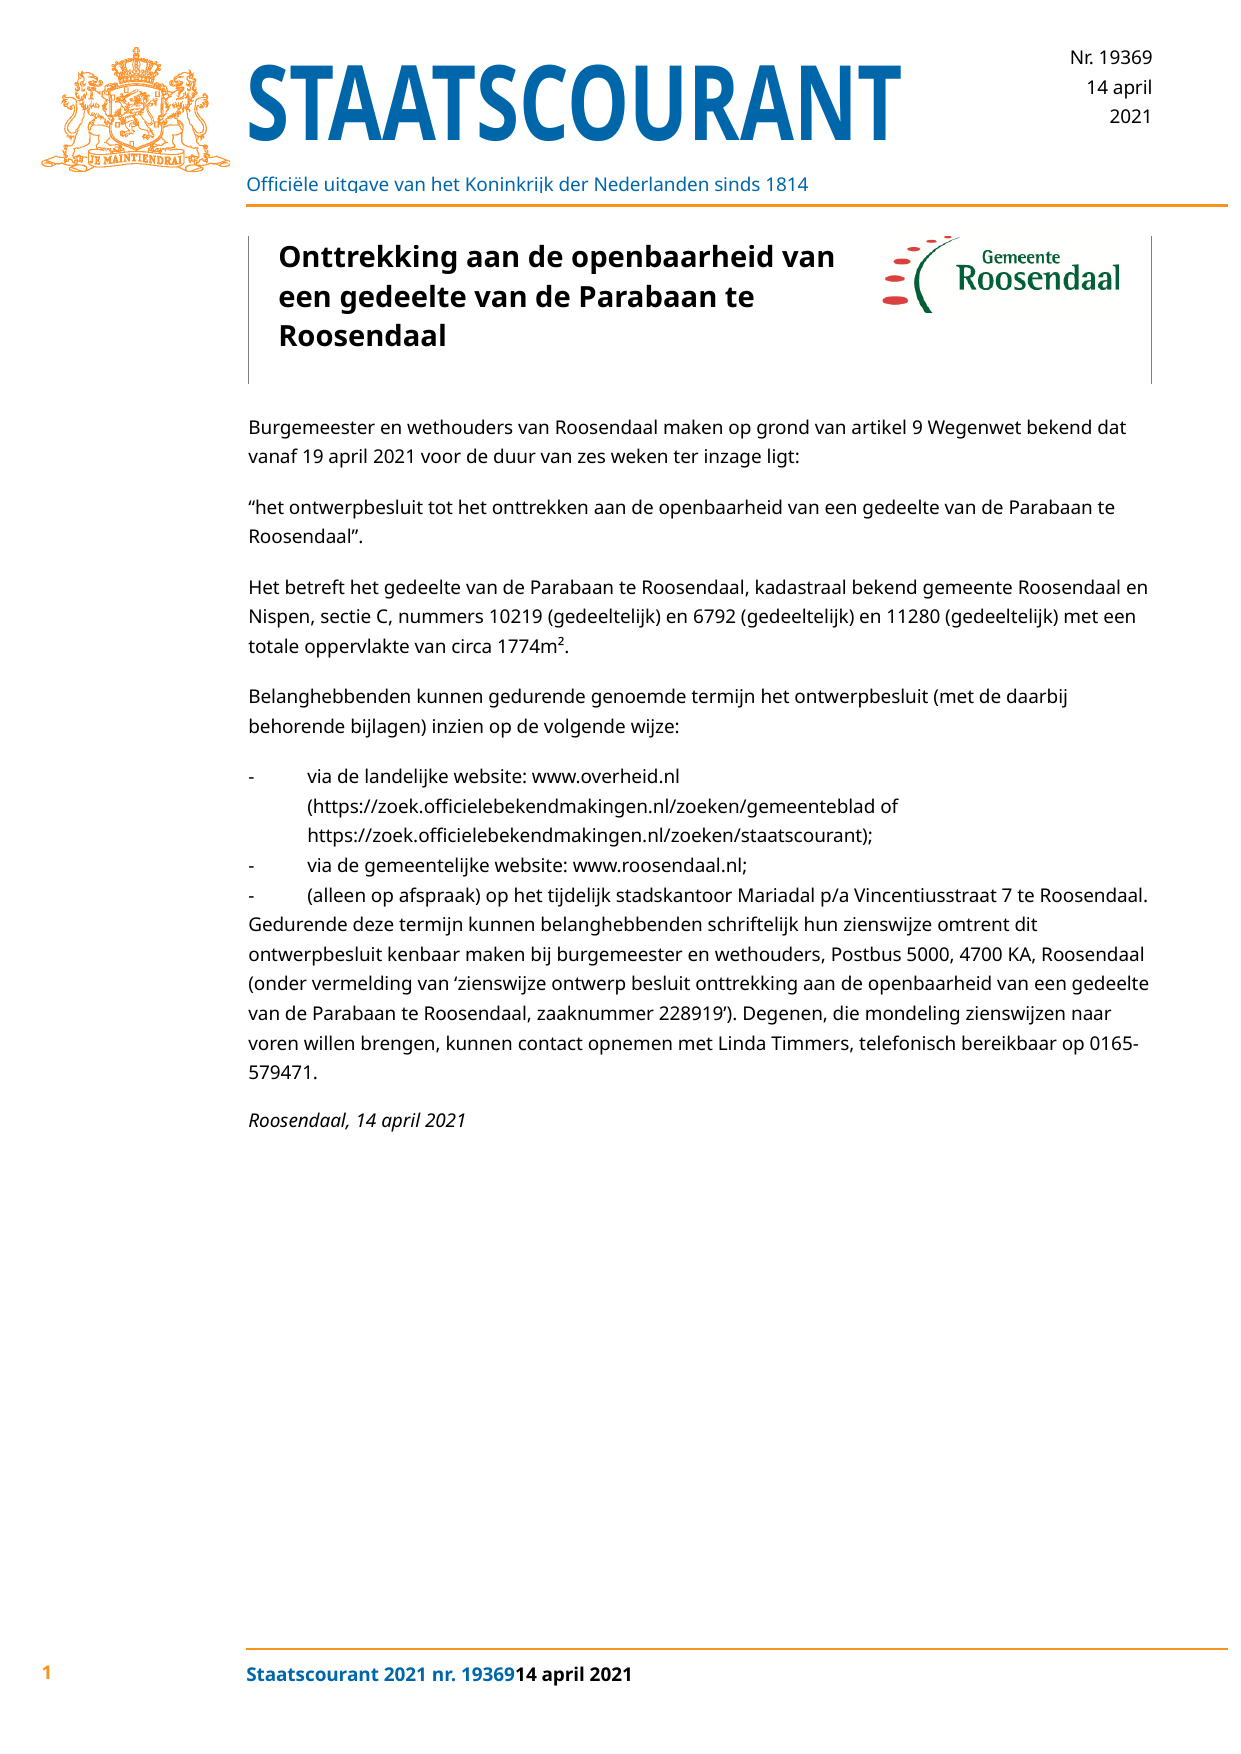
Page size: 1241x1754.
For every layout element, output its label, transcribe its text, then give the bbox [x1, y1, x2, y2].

table_header [850, 236, 882, 312]
text Burgemeester en wethouders van Roosendaal maken op grond van artikel 9 Wegenwet bekend dat vanaf 19 april 2021 voor de duur van zes weken ter inzage ligt: [248, 414, 1152, 469]
text Belanghebbenden kunnen gedurende genoemde termijn het ontwerpbesluit (met de daarbij behorende bijlagen) inzien op de volgende wijze: [248, 683, 1152, 739]
table_header Onttrekking aan de openbaarheid van een gedeelte van de Parabaan te Roosendaal [249, 236, 850, 384]
text Gedurende deze termijn kunnen belanghebbenden schriftelijk hun zienswijze omtrent dit ontwerpbesluit kenbaar maken bij burgemeester en wethouders, Postbus 5000, 4700 KA, Roosendaal (onder vermelding van ‘zienswijze ontwerp besluit onttrekking aan de openbaarheid van een gedeelte van de Parabaan te Roosendaal, zaaknummer 228919’). Degenen, die mondeling zienswijzen naar voren willen brengen, kunnen contact opnemen met Linda Timmers, telefonisch bereikbaar op 0165-579471. [248, 911, 1152, 1085]
table_header [1119, 236, 1151, 312]
list via de gemeentelijke website: www.roosendaal.nl; [248, 852, 1152, 878]
list (alleen op afspraak) op het tijdelijk stadskantoor Mariadal p/a Vincentiusstraat 7 te Roosendaal. [248, 882, 1152, 908]
text Roosendaal, 14 april 2021 [248, 1107, 1152, 1133]
picture [882, 236, 1119, 313]
text “het ontwerpbesluit tot het onttrekken aan de openbaarheid van een gedeelte van de Parabaan te Roosendaal”. [248, 494, 1152, 549]
list via de landelijke website: www.overheid.nl (https://zoek.officielebekendmakingen.nl/zoeken/gemeenteblad of https://zoek.officielebekendmakingen.nl/zoeken/staatscourant); [248, 763, 1152, 848]
text Het betreft het gedeelte van de Parabaan te Roosendaal, kadastraal bekend gemeente Roosendaal en Nispen, sectie C, nummers 10219 (gedeeltelijk) en 6792 (gedeeltelijk) en 11280 (gedeeltelijk) met een totale oppervlakte van circa 1774m². [248, 574, 1152, 659]
table_header [850, 313, 1151, 384]
picture [41, 47, 231, 172]
